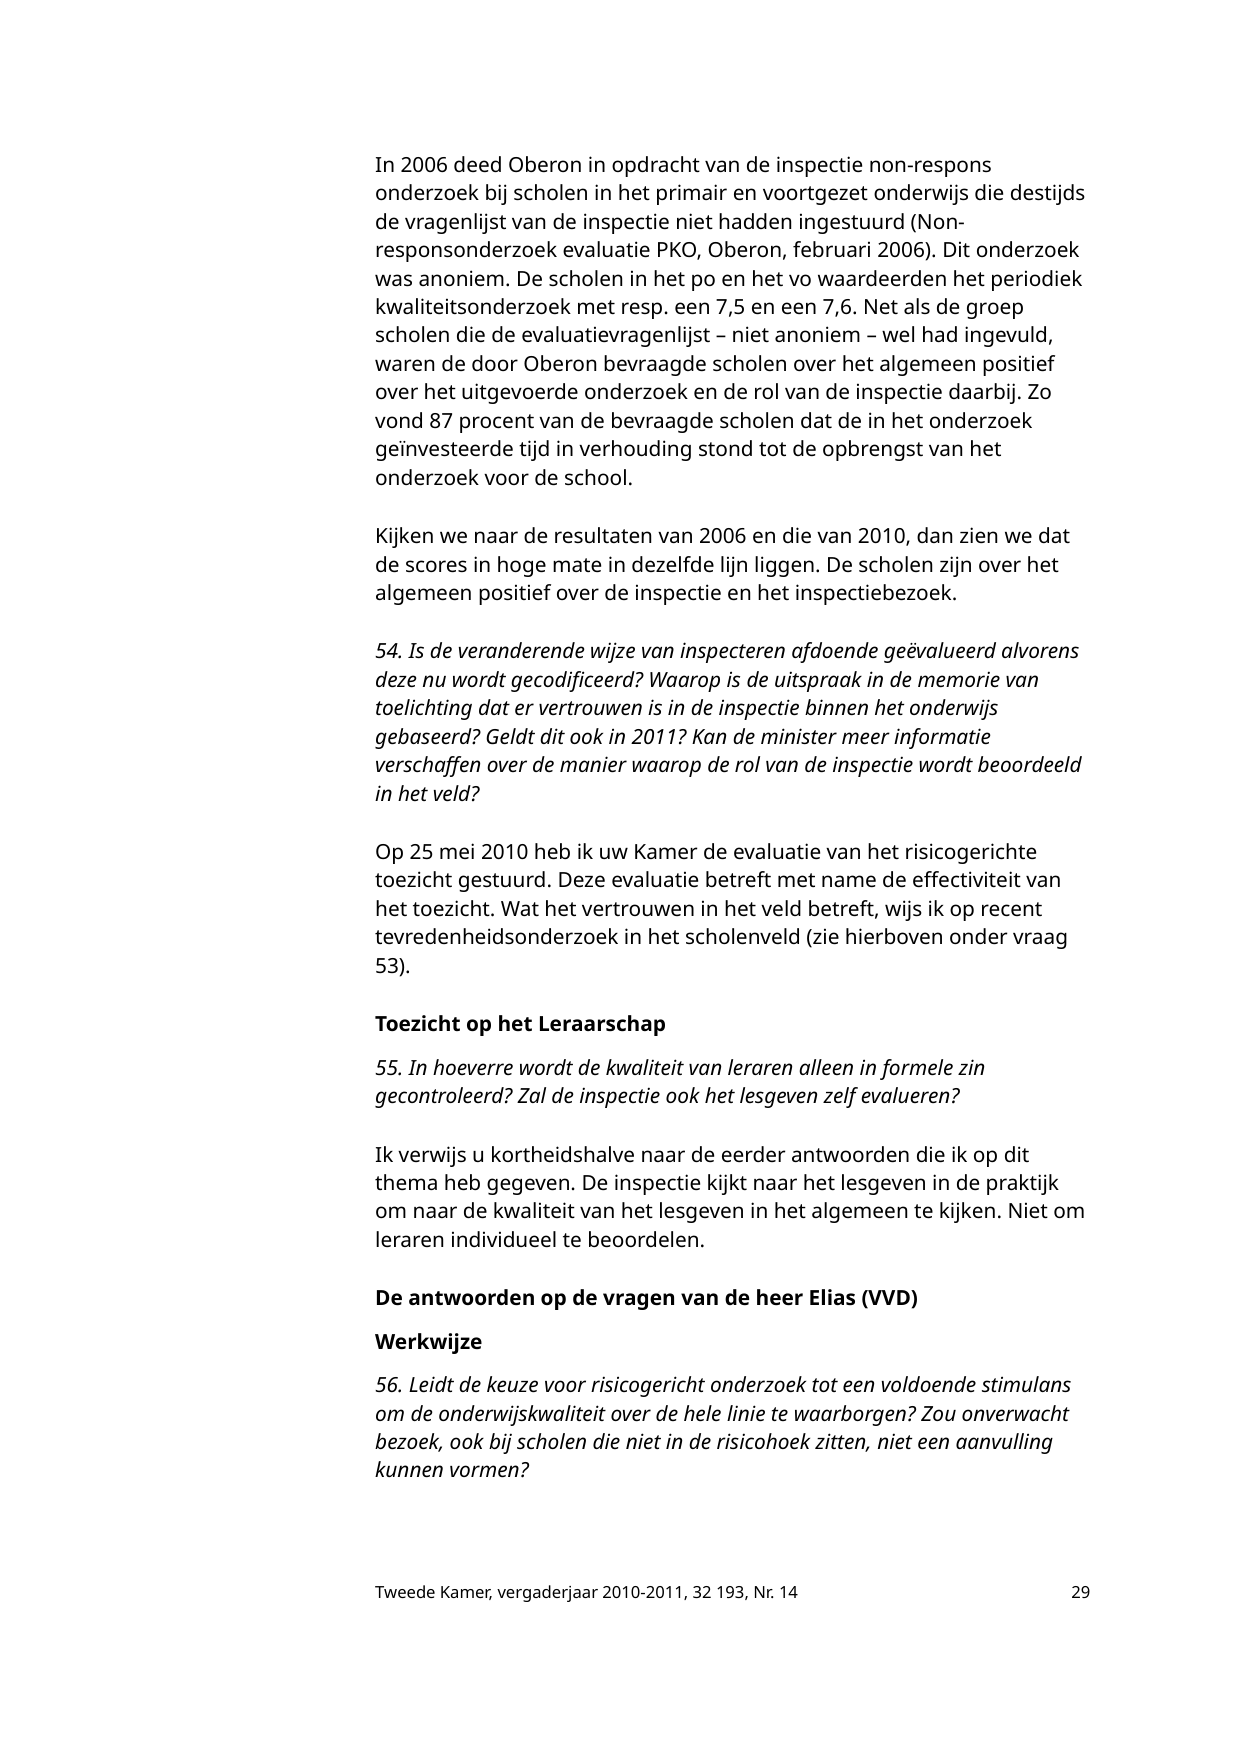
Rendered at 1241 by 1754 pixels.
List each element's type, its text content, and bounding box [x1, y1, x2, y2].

text Ik verwijs u kortheidshalve naar de eerder antwoorden die ik op dit thema heb gegeven. De inspectie kijkt naar het lesgeven in de praktijk om naar de kwaliteit van het lesgeven in het algemeen te kijken. Niet om leraren individueel te beoordelen. [375, 1140, 1090, 1253]
text Kijken we naar de resultaten van 2006 en die van 2010, dan zien we dat de scores in hoge mate in dezelfde lijn liggen. De scholen zijn over het algemeen positief over de inspectie en het inspectiebezoek. [375, 521, 1090, 607]
text In 2006 deed Oberon in opdracht van de inspectie non-respons onderzoek bij scholen in het primair en voortgezet onderwijs die destijds de vragenlijst van de inspectie niet hadden ingestuurd (Non-responsonderzoek evaluatie PKO, Oberon, februari 2006). Dit onderzoek was anoniem. De scholen in het po en het vo waardeerden het periodiek kwaliteitsonderzoek met resp. een 7,5 en een 7,6. Net als de groep scholen die de evaluatievragenlijst – niet anoniem – wel had ingevuld, waren de door Oberon bevraagde scholen over het algemeen positief over het uitgevoerde onderzoek en de rol van de inspectie daarbij. Zo vond 87 procent van de bevraagde scholen dat de in het onderzoek geïnvesteerde tijd in verhouding stond tot de opbrengst van het onderzoek voor de school. [375, 150, 1090, 491]
text 56. Leidt de keuze voor risicogericht onderzoek tot een voldoende stimulans om de onderwijskwaliteit over de hele linie te waarborgen? Zou onverwacht bezoek, ook bij scholen die niet in de risicohoek zitten, niet een aanvulling kunnen vormen? [375, 1370, 1090, 1484]
text 55. In hoeverre wordt de kwaliteit van leraren alleen in formele zin gecontroleerd? Zal de inspectie ook het lesgeven zelf evalueren? [375, 1053, 1090, 1110]
text De antwoorden op de vragen van de heer Elias (VVD) [375, 1283, 1090, 1312]
text Toezicht op het Leraarschap [375, 1009, 1090, 1038]
text Op 25 mei 2010 heb ik uw Kamer de evaluatie van het risicogerichte toezicht gestuurd. Deze evaluatie betreft met name de effectiviteit van het toezicht. Wat het vertrouwen in het veld betreft, wijs ik op recent tevredenheidsonderzoek in het scholenveld (zie hierboven onder vraag 53). [375, 837, 1090, 979]
text Werkwijze [375, 1327, 1090, 1355]
text 54. Is de veranderende wijze van inspecteren afdoende geëvalueerd alvorens deze nu wordt gecodificeerd? Waarop is de uitspraak in de memorie van toelichting dat er vertrouwen is in de inspectie binnen het onderwijs gebaseerd? Geldt dit ook in 2011? Kan de minister meer informatie verschaffen over de manier waarop de rol van de inspectie wordt beoordeeld in het veld? [375, 637, 1090, 807]
